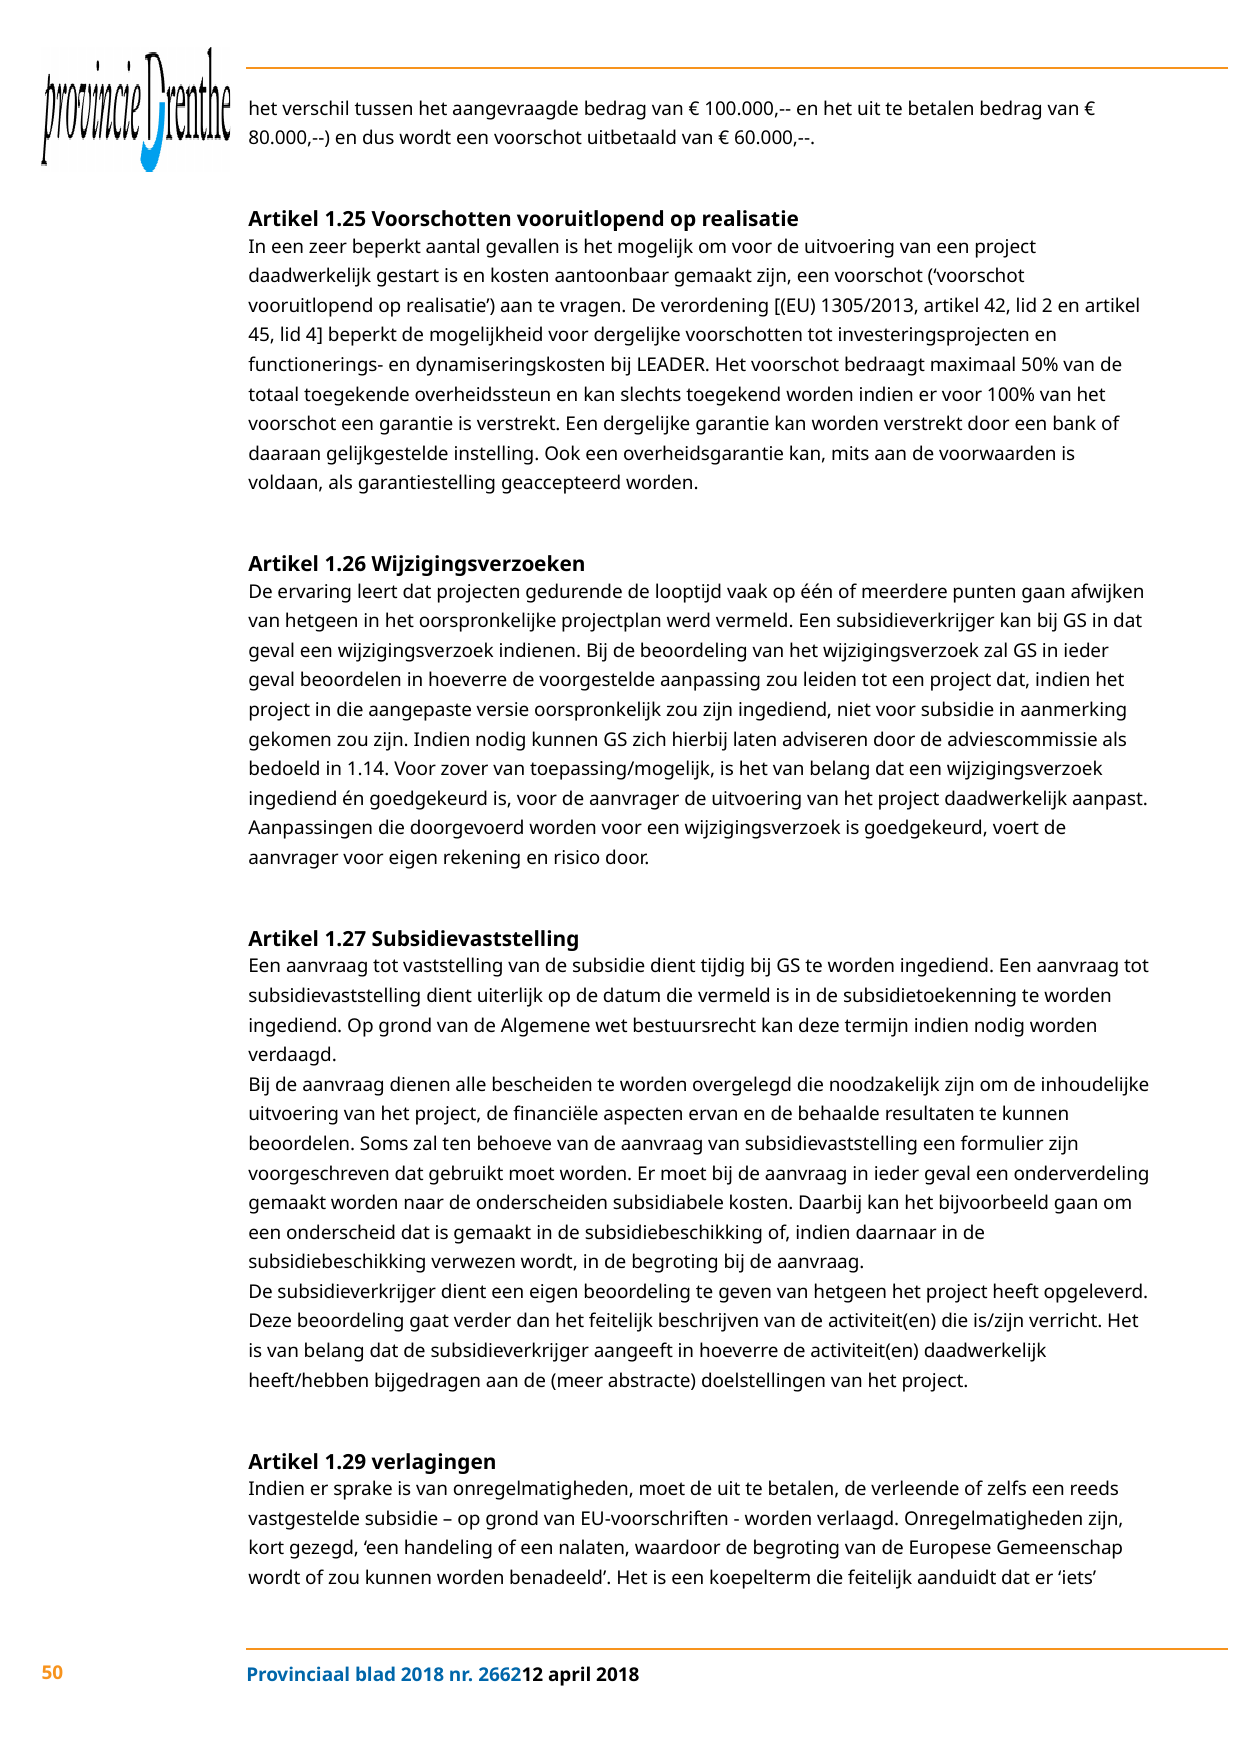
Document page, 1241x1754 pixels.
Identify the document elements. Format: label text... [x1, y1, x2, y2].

text Artikel 1.27 Subsidievaststelling [248, 924, 1152, 953]
text De ervaring leert dat projecten gedurende de looptijd vaak op één of meerdere punten gaan afwijken van hetgeen in het oorspronkelijke projectplan werd vermeld. Een subsidieverkrijger kan bij GS in dat geval een wijzigingsverzoek indienen. Bij de beoordeling van het wijzigingsverzoek zal GS in ieder geval beoordelen in hoeverre de voorgestelde aanpassing zou leiden tot een project dat, indien het project in die aangepaste versie oorspronkelijk zou zijn ingediend, niet voor subsidie in aanmerking gekomen zou zijn. Indien nodig kunnen GS zich hierbij laten adviseren door de adviescommissie als bedoeld in 1.14. Voor zover van toepassing/mogelijk, is het van belang dat een wijzigingsverzoek ingediend én goedgekeurd is, voor de aanvrager de uitvoering van het project daadwerkelijk aanpast. Aanpassingen die doorgevoerd worden voor een wijzigingsverzoek is goedgekeurd, voert de aanvrager voor eigen rekening en risico door. [248, 578, 1152, 870]
text In een zeer beperkt aantal gevallen is het mogelijk om voor de uitvoering van een project daadwerkelijk gestart is en kosten aantoonbaar gemaakt zijn, een voorschot (‘voorschot vooruitlopend op realisatie’) aan te vragen. De verordening [(EU) 1305/2013, artikel 42, lid 2 en artikel 45, lid 4] beperkt de mogelijkheid voor dergelijke voorschotten tot investeringsprojecten en functionerings- en dynamiseringskosten bij LEADER. Het voorschot bedraagt maximaal 50% van de totaal toegekende overheidssteun en kan slechts toegekend worden indien er voor 100% van het voorschot een garantie is verstrekt. Een dergelijke garantie kan worden verstrekt door een bank of daaraan gelijkgestelde instelling. Ook een overheidsgarantie kan, mits aan de voorwaarden is voldaan, als garantiestelling geaccepteerd worden. [248, 233, 1152, 495]
text het verschil tussen het aangevraagde bedrag van € 100.000,-- en het uit te betalen bedrag van € 80.000,--) en dus wordt een voorschot uitbetaald van € 60.000,--. [248, 95, 1152, 150]
text Een aanvraag tot vaststelling van de subsidie dient tijdig bij GS te worden ingediend. Een aanvraag tot subsidievaststelling dient uiterlijk op de datum die vermeld is in de subsidietoekenning te worden ingediend. Op grond van de Algemene wet bestuursrecht kan deze termijn indien nodig worden verdaagd. [248, 953, 1152, 1067]
text Indien er sprake is van onregelmatigheden, moet de uit te betalen, de verleende of zelfs een reeds vastgestelde subsidie – op grond van EU-voorschriften - worden verlaagd. Onregelmatigheden zijn, kort gezegd, ‘een handeling of een nalaten, waardoor de begroting van de Europese Gemeenschap wordt of zou kunnen worden benadeeld’. Het is een koepelterm die feitelijk aanduidt dat er ‘iets’ [248, 1475, 1152, 1590]
text De subsidieverkrijger dient een eigen beoordeling te geven van hetgeen het project heeft opgeleverd. Deze beoordeling gaat verder dan het feitelijk beschrijven van de activiteit(en) die is/zijn verricht. Het is van belang dat de subsidieverkrijger aangeeft in hoeverre de activiteit(en) daadwerkelijk heeft/hebben bijgedragen aan de (meer abstracte) doelstellingen van het project. [248, 1278, 1152, 1392]
text Artikel 1.29 verlagingen [248, 1447, 1152, 1475]
text Artikel 1.26 Wijzigingsverzoeken [248, 549, 1152, 578]
text Artikel 1.25 Voorschotten vooruitlopend op realisatie [248, 204, 1152, 233]
text Bij de aanvraag dienen alle bescheiden te worden overgelegd die noodzakelijk zijn om de inhoudelijke uitvoering van het project, de financiële aspecten ervan en de behaalde resultaten te kunnen beoordelen. Soms zal ten behoeve van de aanvraag van subsidievaststelling een formulier zijn voorgeschreven dat gebruikt moet worden. Er moet bij de aanvraag in ieder geval een onderverdeling gemaakt worden naar de onderscheiden subsidiabele kosten. Daarbij kan het bijvoorbeeld gaan om een onderscheid dat is gemaakt in de subsidiebeschikking of, indien daarnaar in de subsidiebeschikking verwezen wordt, in de begroting bij de aanvraag. [248, 1071, 1152, 1274]
picture [41, 47, 231, 172]
